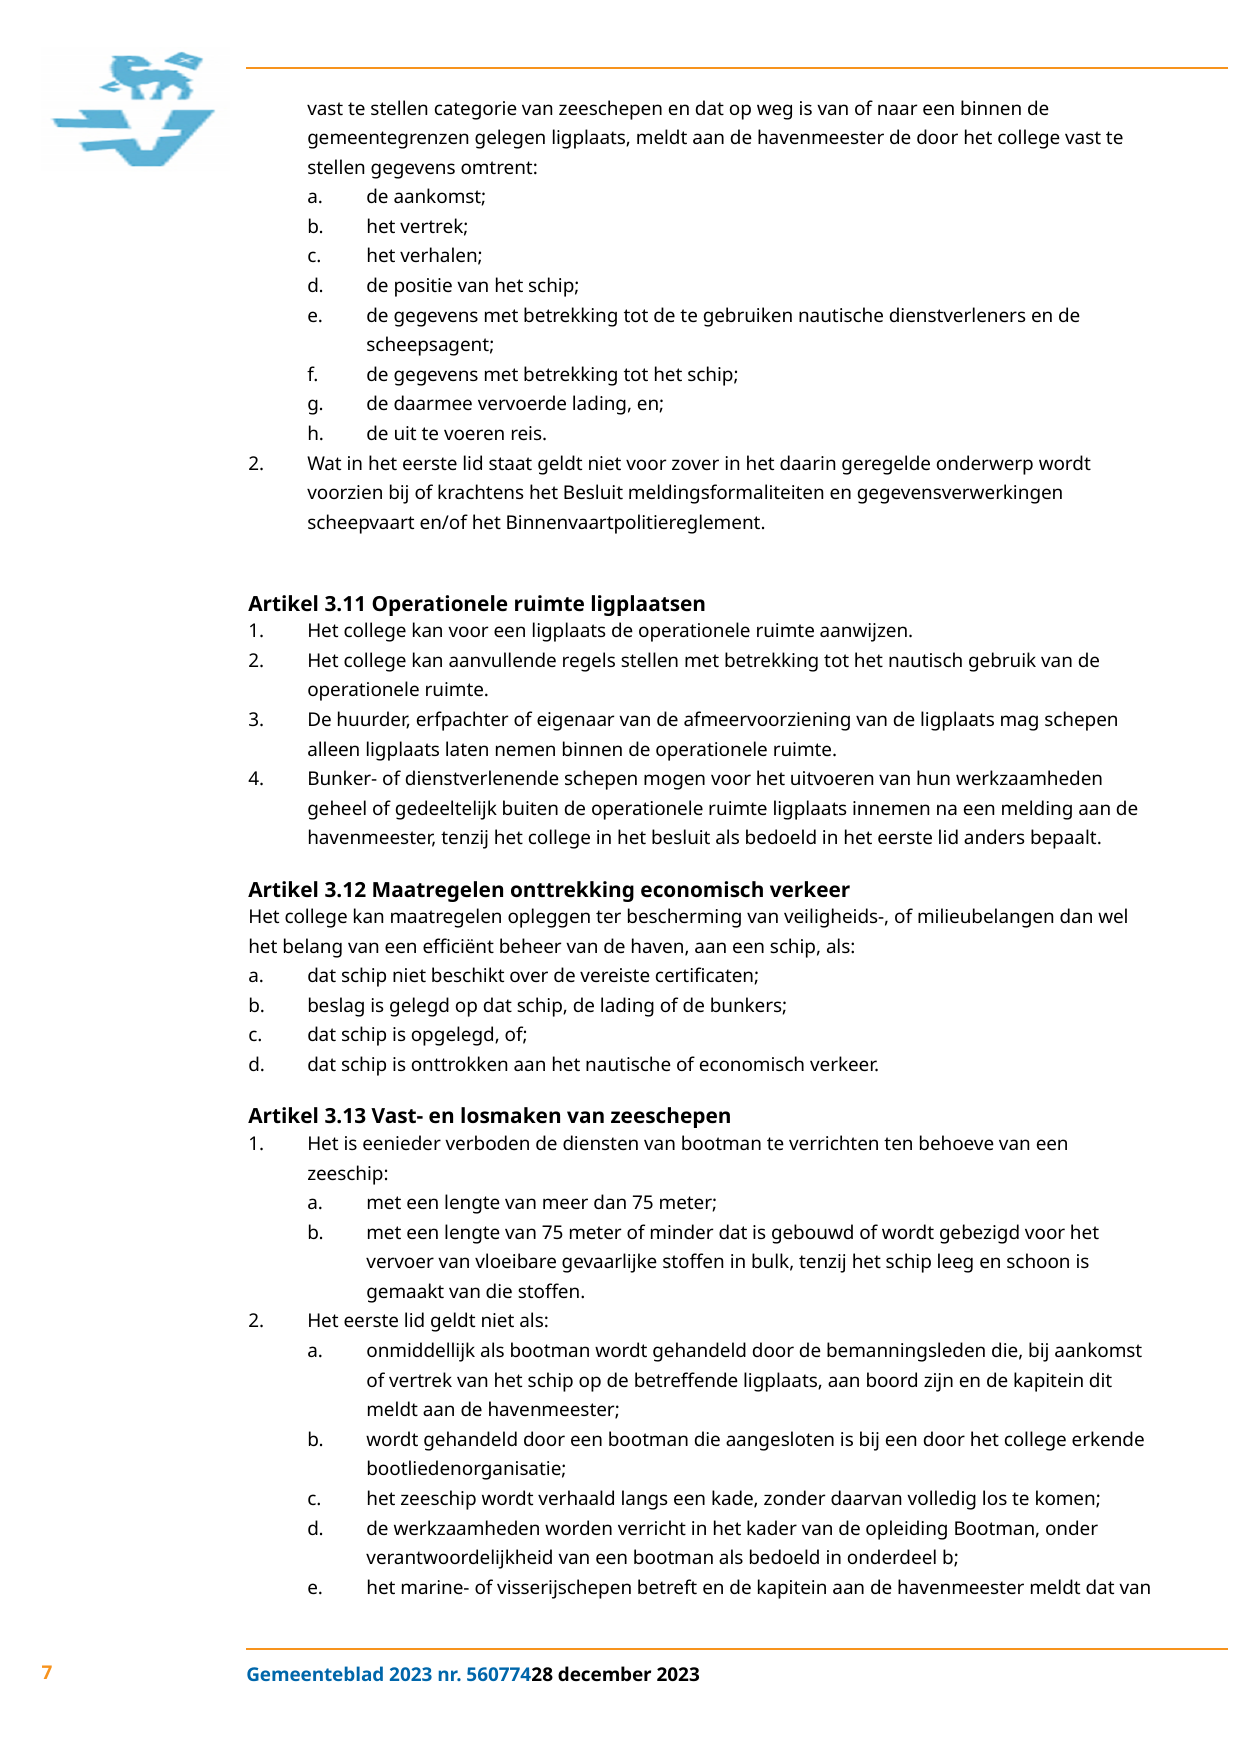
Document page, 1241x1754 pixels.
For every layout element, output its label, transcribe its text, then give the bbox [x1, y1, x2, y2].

list de daarmee vervoerde lading, en; [307, 391, 1152, 416]
list Het is eenieder verboden de diensten van bootman te verrichten ten behoeve van een zeeschip: [248, 1130, 1152, 1185]
list wordt gehandeld door een bootman die aangesloten is bij een door het college erkende bootliedenorganisatie; [307, 1426, 1152, 1481]
list de uit te voeren reis. [307, 420, 1152, 446]
list dat schip niet beschikt over de vereiste certificaten; [248, 962, 1152, 988]
list Bunker- of dienstverlenende schepen mogen voor het uitvoeren van hun werkzaamheden geheel of gedeeltelijk buiten de operationele ruimte ligplaats innemen na een melding aan de havenmeester, tenzij het college in het besluit als bedoeld in het eerste lid anders bepaalt. [248, 765, 1152, 850]
list dat schip is onttrokken aan het nautische of economisch verkeer. [248, 1051, 1152, 1077]
list het marine- of visserijschepen betreft en de kapitein aan de havenmeester meldt dat van [307, 1574, 1152, 1599]
list met een lengte van meer dan 75 meter; [307, 1189, 1152, 1215]
list het vertrek; [307, 213, 1152, 239]
text Artikel 3.12 Maatregelen onttrekking economisch verkeer [248, 875, 1152, 903]
list Wat in het eerste lid staat geldt niet voor zover in het daarin geregelde onderwerp wordt voorzien bij of krachtens het Besluit meldingsformaliteiten en gegevensverwerkingen scheepvaart en/of het Binnenvaartpolitiereglement. [248, 450, 1152, 535]
list met een lengte van 75 meter of minder dat is gebouwd of wordt gebezigd voor het vervoer van vloeibare gevaarlijke stoffen in bulk, tenzij het schip leeg en schoon is gemaakt van die stoffen. [307, 1219, 1152, 1304]
list vast te stellen categorie van zeeschepen en dat op weg is van of naar een binnen de gemeentegrenzen gelegen ligplaats, meldt aan de havenmeester de door het college vast te stellen gegevens omtrent: [248, 95, 1152, 180]
text Artikel 3.11 Operationele ruimte ligplaatsen [248, 589, 1152, 617]
list het verhalen; [307, 243, 1152, 268]
list Het college kan voor een ligplaats de operationele ruimte aanwijzen. [248, 617, 1152, 643]
list onmiddellijk als bootman wordt gehandeld door de bemanningsleden die, bij aankomst of vertrek van het schip op de betreffende ligplaats, aan boord zijn en de kapitein dit meldt aan de havenmeester; [307, 1337, 1152, 1422]
list De huurder, erfpachter of eigenaar van de afmeervoorziening van de ligplaats mag schepen alleen ligplaats laten nemen binnen de operationele ruimte. [248, 706, 1152, 761]
text Artikel 3.13 Vast- en losmaken van zeeschepen [248, 1102, 1152, 1130]
text Het college kan maatregelen opleggen ter bescherming van veiligheids-, of milieubelangen dan wel het belang van een efficiënt beheer van de haven, aan een schip, als: [248, 903, 1152, 959]
list beslag is gelegd op dat schip, de lading of de bunkers; [248, 992, 1152, 1018]
list de positie van het schip; [307, 272, 1152, 298]
list de aankomst; [307, 183, 1152, 209]
list dat schip is opgelegd, of; [248, 1022, 1152, 1047]
list het zeeschip wordt verhaald langs een kade, zonder daarvan volledig los te komen; [307, 1485, 1152, 1511]
list de werkzaamheden worden verricht in het kader van de opleiding Bootman, onder verantwoordelijkheid van een bootman als bedoeld in onderdeel b; [307, 1515, 1152, 1570]
list Het college kan aanvullende regels stellen met betrekking tot het nautisch gebruik van de operationele ruimte. [248, 647, 1152, 702]
list de gegevens met betrekking tot het schip; [307, 361, 1152, 387]
picture [41, 47, 231, 172]
list Het eerste lid geldt niet als: [248, 1308, 1152, 1333]
list de gegevens met betrekking tot de te gebruiken nautische dienstverleners en de scheepsagent; [307, 302, 1152, 357]
